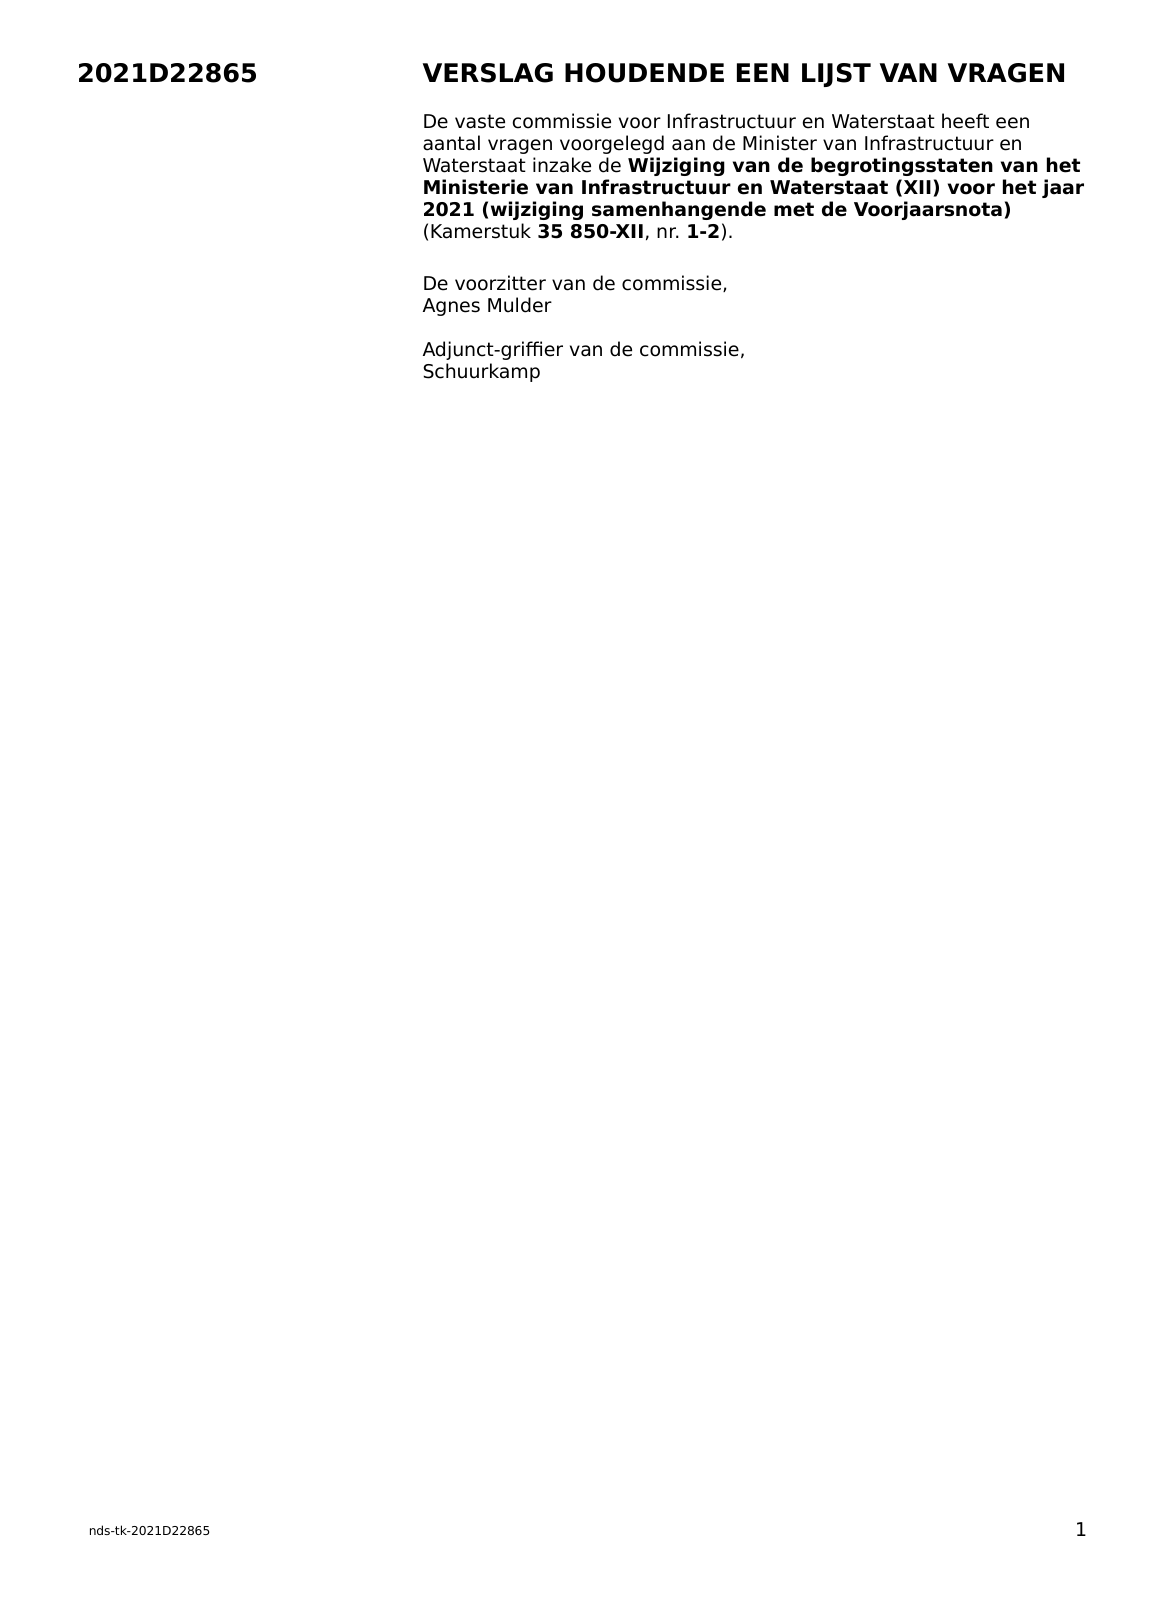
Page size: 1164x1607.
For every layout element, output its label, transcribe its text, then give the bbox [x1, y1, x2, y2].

text Adjunct-griffier van de commissie, Schuurkamp [422, 339, 1087, 383]
text De voorzitter van de commissie, Agnes Mulder [422, 273, 1087, 317]
text nds-tk-2021D22865 [88, 1524, 323, 1538]
text 2021D22865 VERSLAG HOUDENDE EEN LIJST VAN VRAGEN [77, 59, 1087, 89]
text De vaste commissie voor Infrastructuur en Waterstaat heeft een aantal vragen voorgelegd aan de Minister van Infrastructuur en Waterstaat inzake de Wijziging van de begrotingsstaten van het Ministerie van Infrastructuur en Waterstaat (XII) voor het jaar 2021 (wijziging samenhangende met de Voorjaarsnota) (Kamerstuk 35 850-XII, nr. 1-2). [422, 111, 1087, 243]
